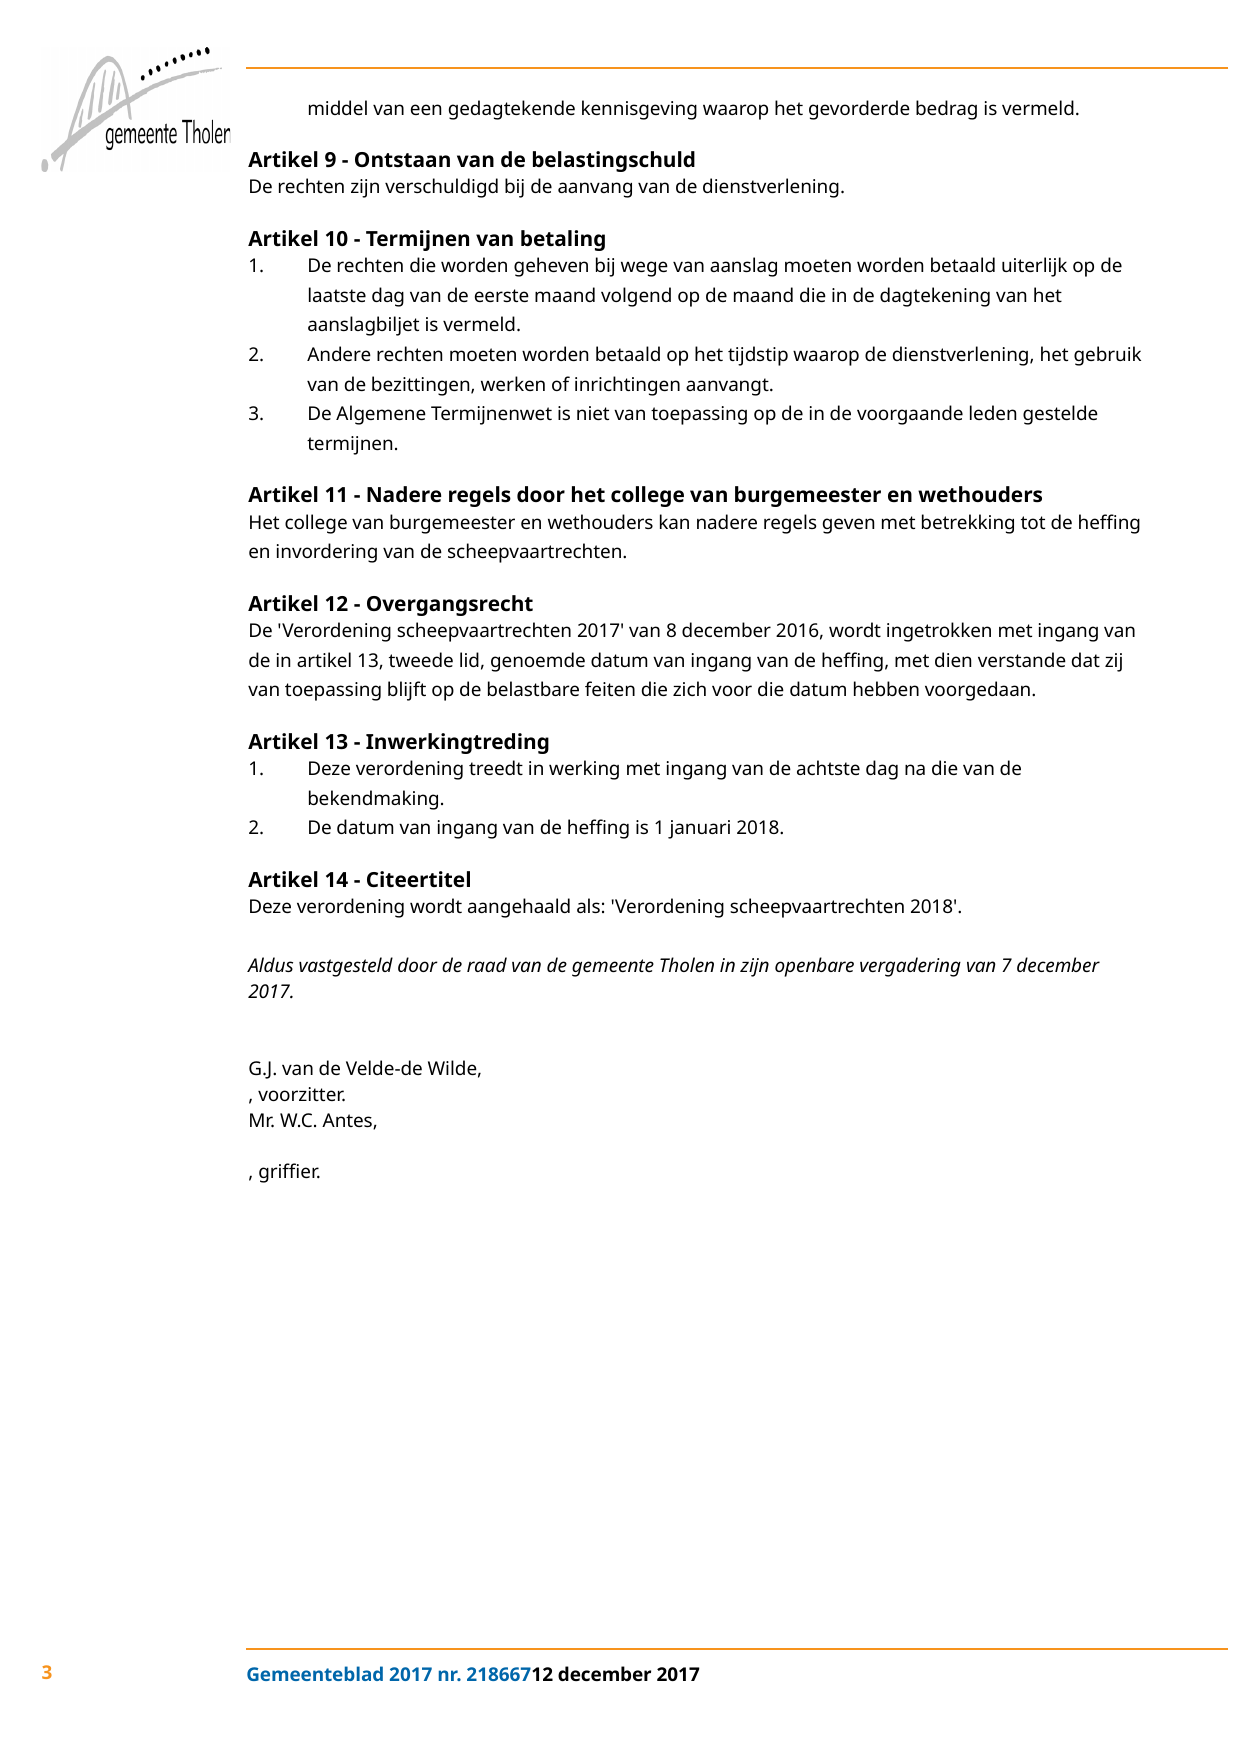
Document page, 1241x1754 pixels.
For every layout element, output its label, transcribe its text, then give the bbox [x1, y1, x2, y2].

list Andere rechten moeten worden betaald op het tijdstip waarop de dienstverlening, het gebruik van de bezittingen, werken of inrichtingen aanvangt. [248, 341, 1152, 397]
list De rechten die worden geheven bij wege van aanslag moeten worden betaald uiterlijk op de laatste dag van de eerste maand volgend op de maand die in de dagtekening van het aanslagbiljet is vermeld. [248, 252, 1152, 337]
text Aldus vastgesteld door de raad van de gemeente Tholen in zijn openbare vergadering van 7 december 2017. [248, 952, 1152, 1004]
list Deze verordening treedt in werking met ingang van de achtste dag na die van de bekendmaking. [248, 755, 1152, 811]
text Deze verordening wordt aangehaald als: 'Verordening scheepvaartrechten 2018'. [248, 893, 1152, 919]
list middel van een gedagtekende kennisgeving waarop het gevorderde bedrag is vermeld. [248, 95, 1152, 121]
list De Algemene Termijnenwet is niet van toepassing op de in de voorgaande leden gestelde termijnen. [248, 400, 1152, 456]
text , voorzitter. [248, 1081, 1152, 1107]
text Artikel 12 - Overgangsrecht [248, 589, 1152, 617]
text Artikel 10 - Termijnen van betaling [248, 224, 1152, 252]
text G.J. van de Velde-de Wilde, [248, 1055, 1152, 1081]
text Artikel 13 - Inwerkingtreding [248, 727, 1152, 755]
list De datum van ingang van de heffing is 1 januari 2018. [248, 814, 1152, 840]
text De rechten zijn verschuldigd bij de aanvang van de dienstverlening. [248, 174, 1152, 199]
text Het college van burgemeester en wethouders kan nadere regels geven met betrekking tot de heffing en invordering van de scheepvaartrechten. [248, 509, 1152, 564]
text Artikel 14 - Citeertitel [248, 865, 1152, 893]
picture [41, 47, 231, 172]
text Artikel 9 - Ontstaan van de belastingschuld [248, 145, 1152, 174]
text De 'Verordening scheepvaartrechten 2017' van 8 december 2016, wordt ingetrokken met ingang van de in artikel 13, tweede lid, genoemde datum van ingang van de heffing, met dien verstande dat zij van toepassing blijft op de belastbare feiten die zich voor die datum hebben voorgedaan. [248, 617, 1152, 702]
text Mr. W.C. Antes, [248, 1107, 1152, 1133]
text , griffier. [248, 1158, 1152, 1184]
text Artikel 11 - Nadere regels door het college van burgemeester en wethouders [248, 480, 1152, 509]
